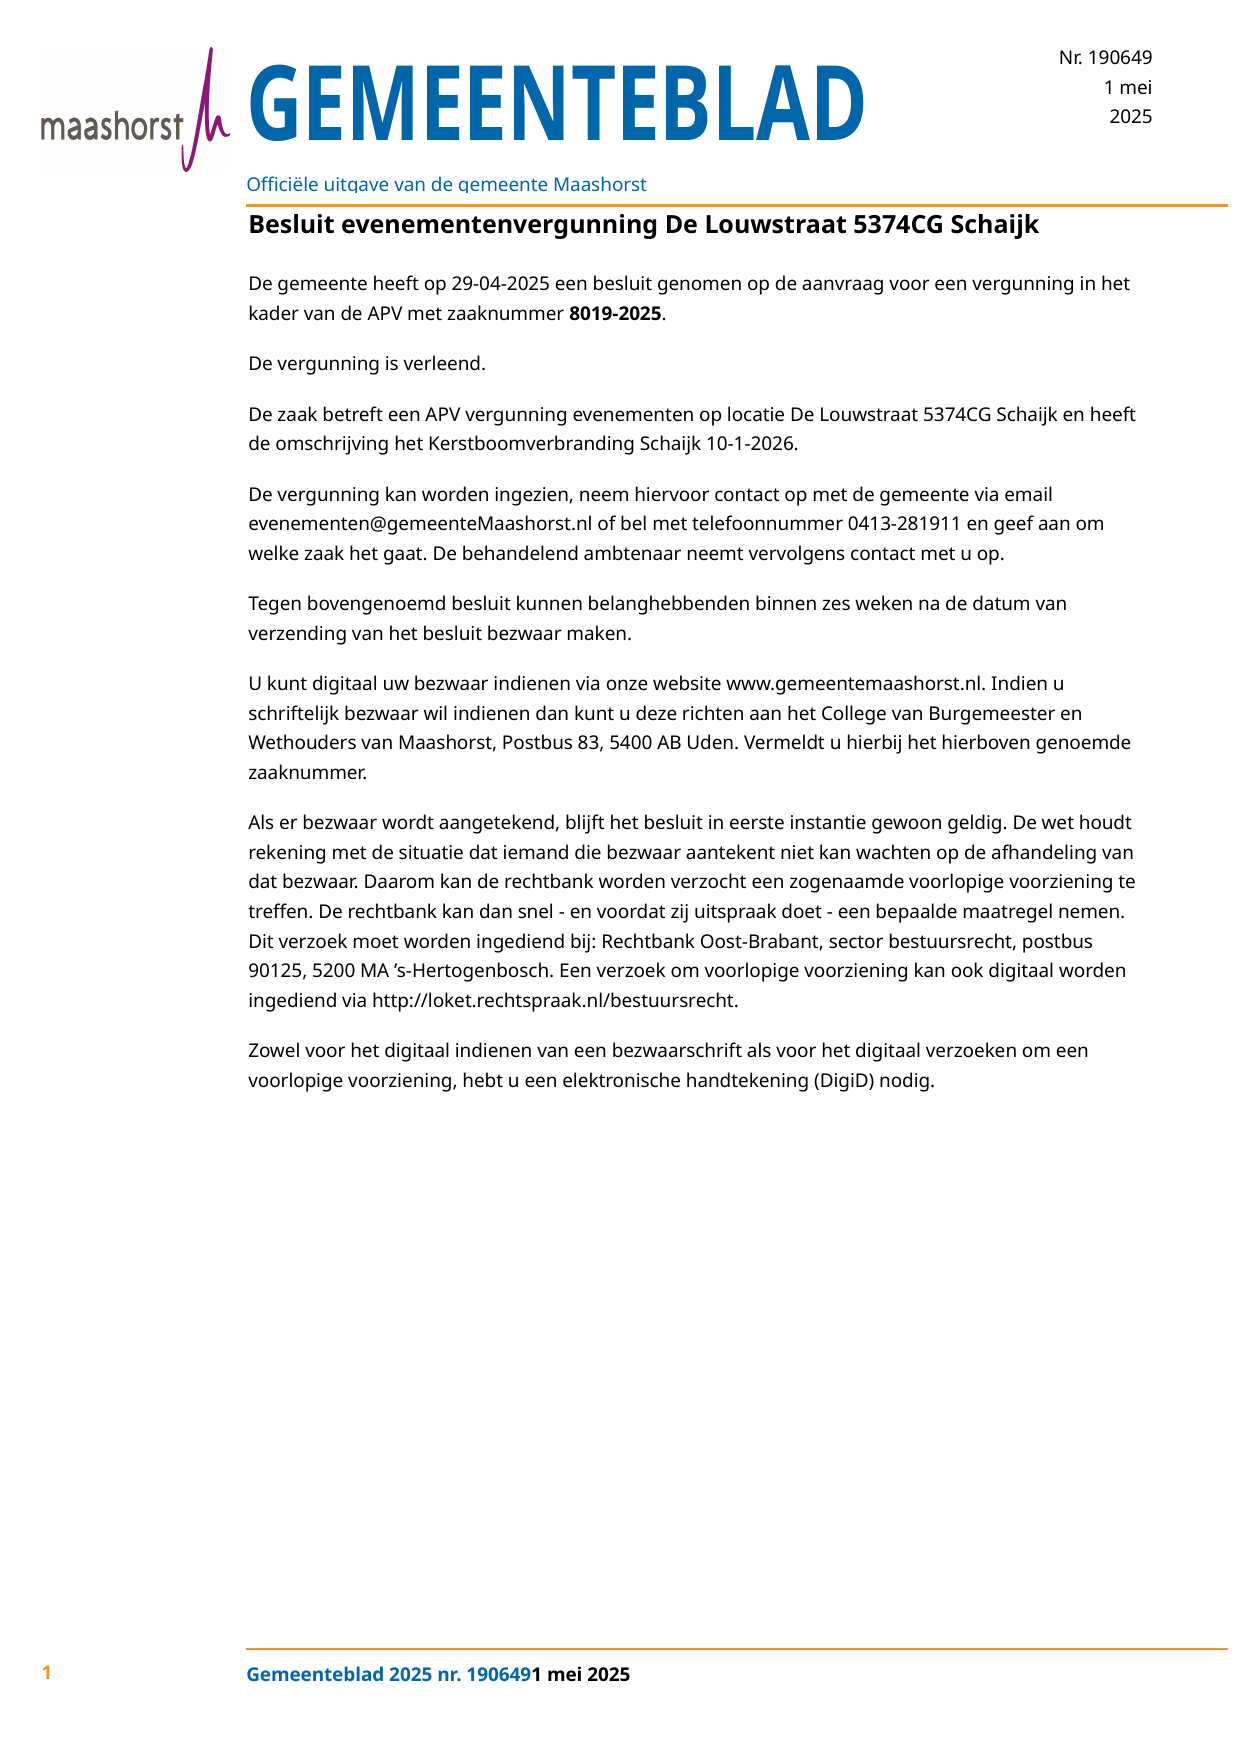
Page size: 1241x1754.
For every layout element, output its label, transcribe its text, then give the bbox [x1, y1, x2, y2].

text De gemeente heeft op 29-04-2025 een besluit genomen op de aanvraag voor een vergunning in het kader van de APV met zaaknummer 8019-2025. [248, 270, 1152, 326]
text U kunt digitaal uw bezwaar indienen via onze website www.gemeentemaashorst.nl. Indien u schriftelijk bezwaar wil indienen dan kunt u deze richten aan het College van Burgemeester en Wethouders van Maashorst, Postbus 83, 5400 AB Uden. Vermeldt u hierbij het hierboven genoemde zaaknummer. [248, 670, 1152, 785]
text Besluit evenementenvergunning De Louwstraat 5374CG Schaijk [248, 207, 1152, 241]
text De zaak betreft een APV vergunning evenementen op locatie De Louwstraat 5374CG Schaijk en heeft de omschrijving het Kerstboomverbranding Schaijk 10-1-2026. [248, 401, 1152, 456]
text Zowel voor het digitaal indienen van een bezwaarschrift als voor het digitaal verzoeken om een voorlopige voorziening, hebt u een elektronische handtekening (DigiD) nodig. [248, 1037, 1152, 1093]
text De vergunning is verleend. [248, 350, 1152, 376]
text De vergunning kan worden ingezien, neem hiervoor contact op met de gemeente via email evenementen@gemeenteMaashorst.nl of bel met telefoonnummer 0413-281911 en geef aan om welke zaak het gaat. De behandelend ambtenaar neemt vervolgens contact met u op. [248, 481, 1152, 566]
picture [41, 47, 231, 172]
text Tegen bovengenoemd besluit kunnen belanghebbenden binnen zes weken na de datum van verzending van het besluit bezwaar maken. [248, 590, 1152, 646]
text Als er bezwaar wordt aangetekend, blijft het besluit in eerste instantie gewoon geldig. De wet houdt rekening met de situatie dat iemand die bezwaar aantekent niet kan wachten op de afhandeling van dat bezwaar. Daarom kan de rechtbank worden verzocht een zogenaamde voorlopige voorziening te treffen. De rechtbank kan dan snel - en voordat zij uitspraak doet - een bepaalde maatregel nemen. Dit verzoek moet worden ingediend bij: Rechtbank Oost-Brabant, sector bestuursrecht, postbus 90125, 5200 MA ’s-Hertogenbosch. Een verzoek om voorlopige voorziening kan ook digitaal worden ingediend via http://loket.rechtspraak.nl/bestuursrecht. [248, 809, 1152, 1013]
